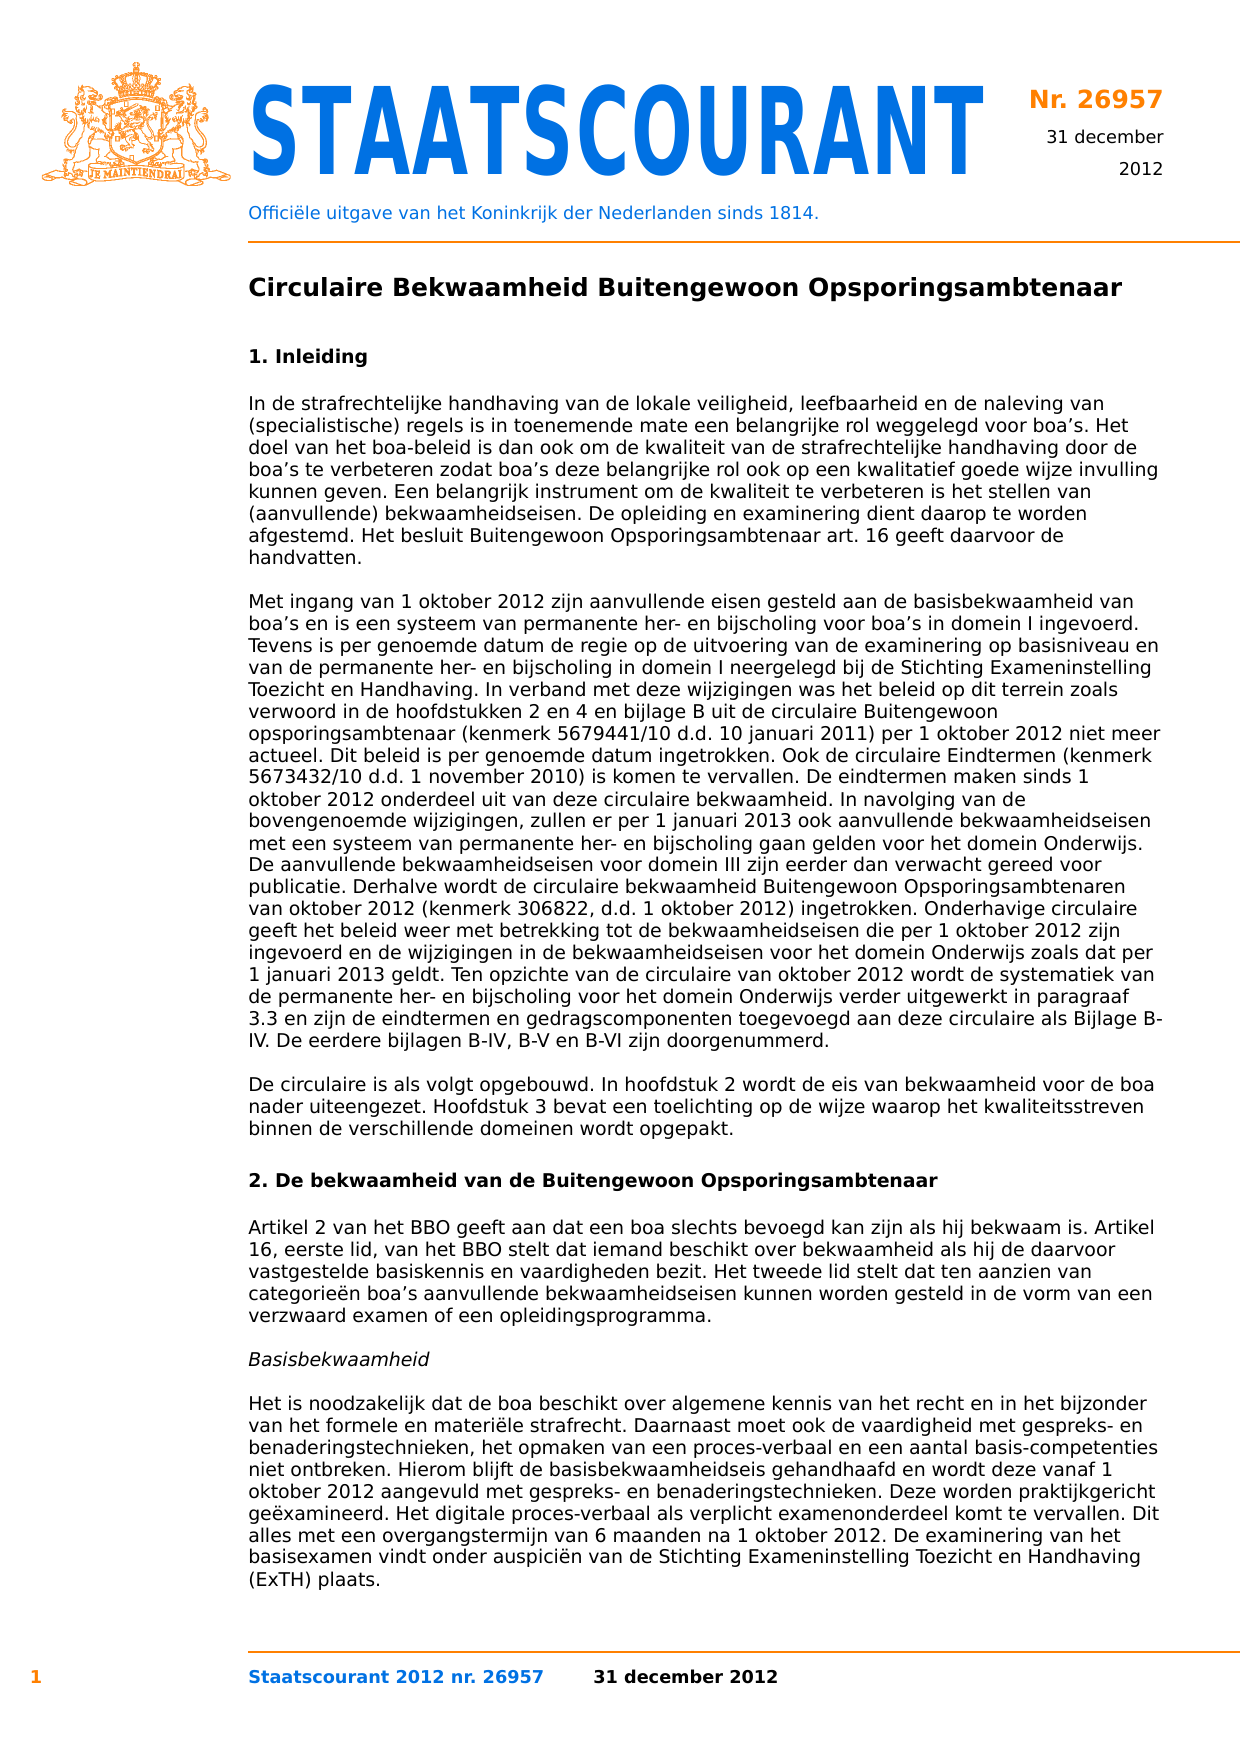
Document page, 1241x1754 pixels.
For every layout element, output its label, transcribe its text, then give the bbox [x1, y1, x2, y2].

subtitle Circulaire Bekwaamheid Buitengewoon Opsporingsambtenaar [248, 273, 1163, 302]
table_cell 2012 [998, 153, 1240, 203]
text Het is noodzakelijk dat de boa beschikt over algemene kennis van het recht en in het bijzonder van het formele en materiële strafrecht. Daarnaast moet ook de vaardigheid met gespreks- en benaderingstechnieken, het opmaken van een proces-verbaal en een aantal basis-competenties niet ontbreken. Hierom blijft de basisbekwaamheidseis gehandhaafd en wordt deze vanaf 1 oktober 2012 aangevuld met gespreks- en benaderingstechnieken. Deze worden praktijkgericht geëxamineerd. Het digitale proces-verbaal als verplicht examenonderdeel komt te vervallen. Dit alles met een overgangstermijn van 6 maanden na 1 oktober 2012. De examinering van het basisexamen vindt onder auspiciën van de Stichting Exameninstelling Toezicht en Handhaving (ExTH) plaats. [248, 1393, 1163, 1590]
picture [41, 62, 231, 186]
table_cell 31 december [998, 121, 1240, 153]
text Met ingang van 1 oktober 2012 zijn aanvullende eisen gesteld aan de basisbekwaamheid van boa’s en is een systeem van permanente her- en bijscholing voor boa’s in domein I ingevoerd. Tevens is per genoemde datum de regie op de uitvoering van de examinering op basisniveau en van de permanente her- en bijscholing in domein I neergelegd bij de Stichting Exameninstelling Toezicht en Handhaving. In verband met deze wijzigingen was het beleid op dit terrein zoals verwoord in de hoofdstukken 2 en 4 en bijlage B uit de circulaire Buitengewoon opsporingsambtenaar (kenmerk 5679441/10 d.d. 10 januari 2011) per 1 oktober 2012 niet meer actueel. Dit beleid is per genoemde datum ingetrokken. Ook de circulaire Eindtermen (kenmerk 5673432/10 d.d. 1 november 2010) is komen te vervallen. De eindtermen maken sinds 1 oktober 2012 onderdeel uit van deze circulaire bekwaamheid. In navolging van de bovengenoemde wijzigingen, zullen er per 1 januari 2013 ook aanvullende bekwaamheidseisen met een systeem van permanente her- en bijscholing gaan gelden voor het domein Onderwijs. De aanvullende bekwaamheidseisen voor domein III zijn eerder dan verwacht gereed voor publicatie. Derhalve wordt de circulaire bekwaamheid Buitengewoon Opsporingsambtenaren van oktober 2012 (kenmerk 306822, d.d. 1 oktober 2012) ingetrokken. Onderhavige circulaire geeft het beleid weer met betrekking tot de bekwaamheidseisen die per 1 oktober 2012 zijn ingevoerd en de wijzigingen in de bekwaamheidseisen voor het domein Onderwijs zoals dat per 1 januari 2013 geldt. Ten opzichte van de circulaire van oktober 2012 wordt de systematiek van de permanente her- en bijscholing voor het domein Onderwijs verder uitgewerkt in paragraaf 3.3 en zijn de eindtermen en gedragscomponenten toegevoegd aan deze circulaire als Bijlage B-IV. De eerdere bijlagen B-IV, B-V en B-VI zijn doorgenummerd. [248, 591, 1163, 1052]
subtitle 1. Inleiding [248, 346, 1163, 368]
text Artikel 2 van het BBO geeft aan dat een boa slechts bevoegd kan zijn als hij bekwaam is. Artikel 16, eerste lid, van het BBO stelt dat iemand beschikt over bekwaamheid als hij de daarvoor vastgestelde basiskennis en vaardigheden bezit. Het tweede lid stelt dat ten aanzien van categorieën boa’s aanvullende bekwaamheidseisen kunnen worden gesteld in de vorm van een verzwaard examen of een opleidingsprogramma. [248, 1217, 1163, 1327]
table_header Nr. 26957 [998, 62, 1240, 121]
table_header STAATSCOURANT [248, 62, 998, 203]
subtitle Basisbekwaamheid [248, 1349, 1163, 1371]
table_cell Officiële uitgave van het Koninkrijk der Nederlanden sinds 1814. [248, 203, 1240, 241]
subtitle 2. De bekwaamheid van de Buitengewoon Opsporingsambtenaar [248, 1170, 1163, 1192]
text De circulaire is als volgt opgebouwd. In hoofdstuk 2 wordt de eis van bekwaamheid voor de boa nader uiteengezet. Hoofdstuk 3 bevat een toelichting op de wijze waarop het kwaliteitsstreven binnen de verschillende domeinen wordt opgepakt. [248, 1074, 1163, 1140]
text In de strafrechtelijke handhaving van de lokale veiligheid, leefbaarheid en de naleving van (specialistische) regels is in toenemende mate een belangrijke rol weggelegd voor boa’s. Het doel van het boa-beleid is dan ook om de kwaliteit van de strafrechtelijke handhaving door de boa’s te verbeteren zodat boa’s deze belangrijke rol ook op een kwalitatief goede wijze invulling kunnen geven. Een belangrijk instrument om de kwaliteit te verbeteren is het stellen van (aanvullende) bekwaamheidseisen. De opleiding en examinering dient daarop te worden afgestemd. Het besluit Buitengewoon Opsporingsambtenaar art. 16 geeft daarvoor de handvatten. [248, 393, 1163, 569]
table_header [25, 62, 248, 241]
